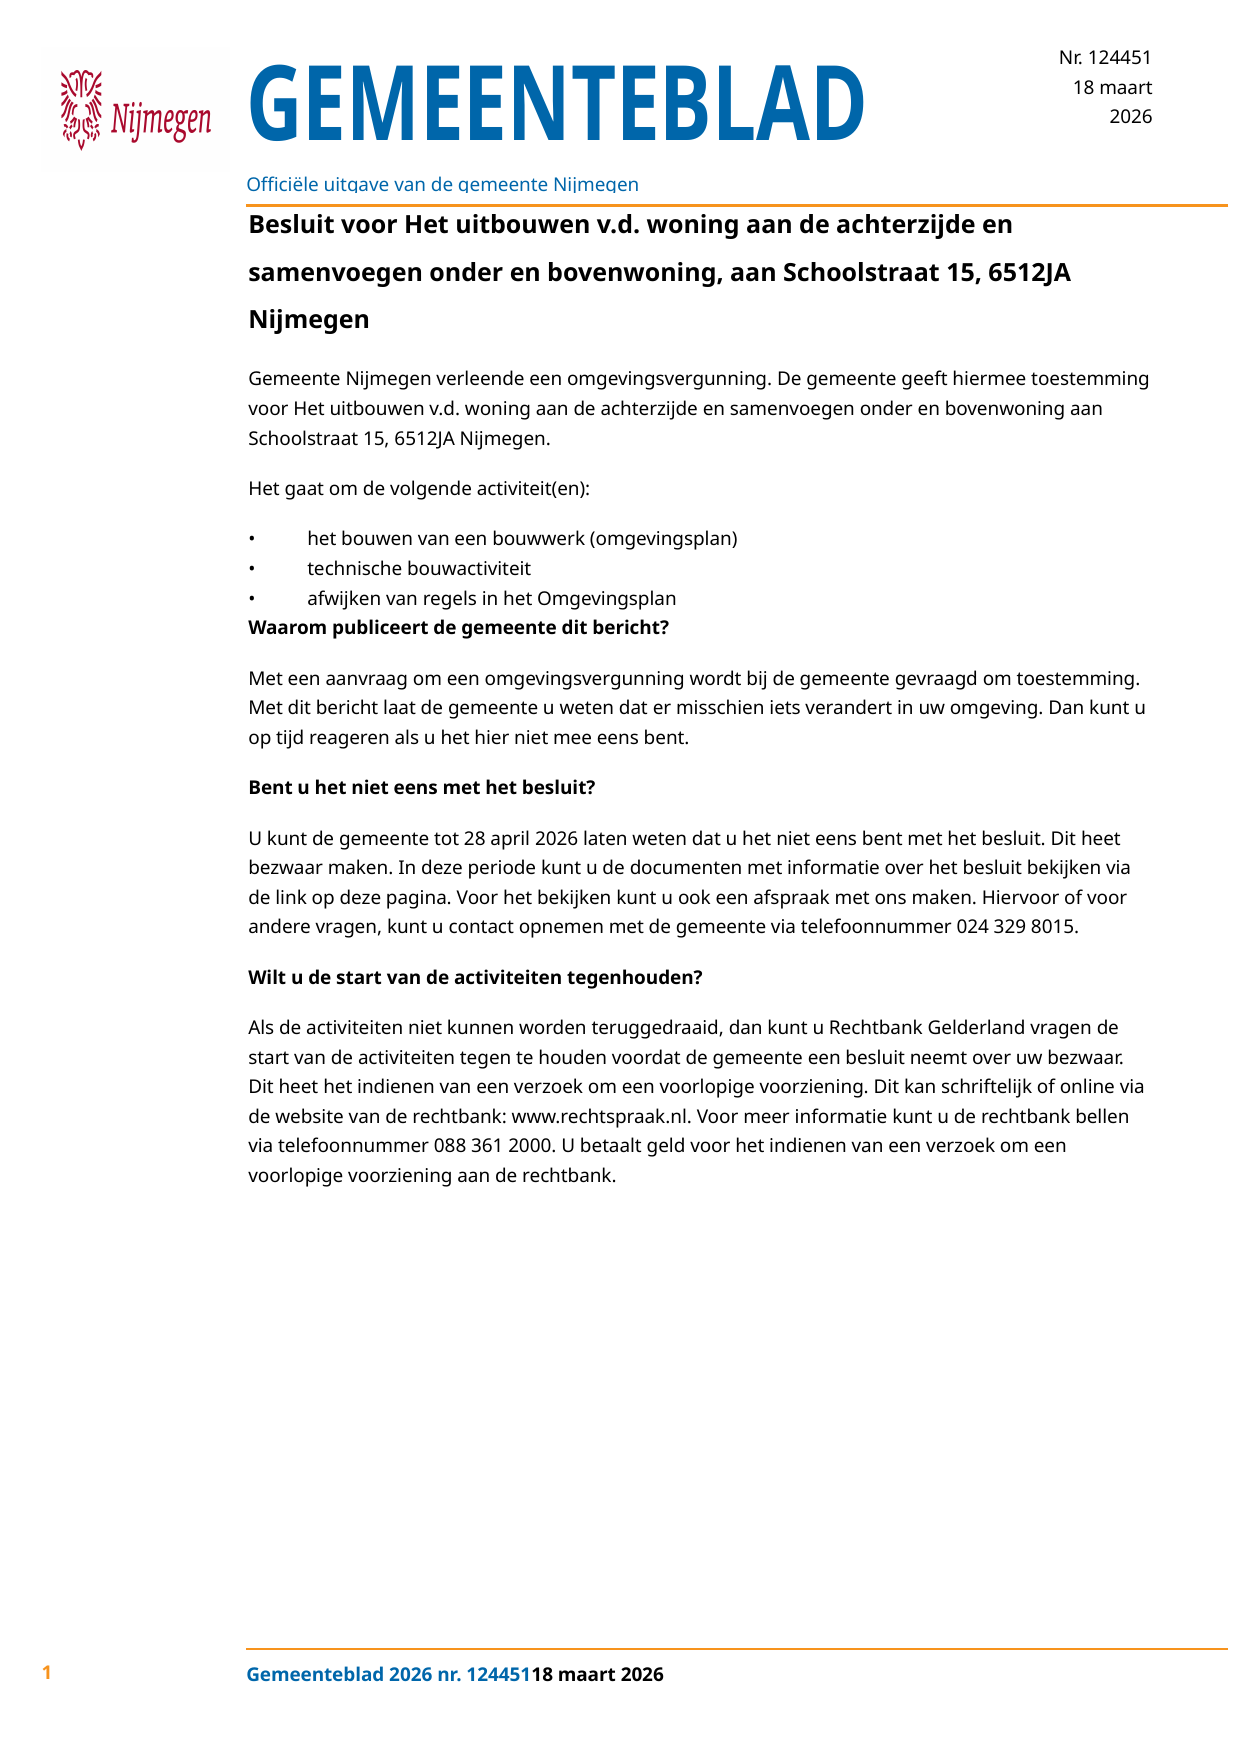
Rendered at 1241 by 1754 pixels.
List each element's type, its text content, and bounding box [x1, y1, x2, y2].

text Waarom publiceert de gemeente dit bericht? [248, 614, 1152, 640]
text Gemeente Nijmegen verleende een omgevingsvergunning. De gemeente geeft hiermee toestemming voor Het uitbouwen v.d. woning aan de achterzijde en samenvoegen onder en bovenwoning aan Schoolstraat 15, 6512JA Nijmegen. [248, 366, 1152, 450]
text Bent u het niet eens met het besluit? [248, 774, 1152, 800]
text Als de activiteiten niet kunnen worden teruggedraaid, dan kunt u Rechtbank Gelderland vragen de start van de activiteiten tegen te houden voordat de gemeente een besluit neemt over uw bezwaar. Dit heet het indienen van een verzoek om een voorlopige voorziening. Dit kan schriftelijk of online via de website van de rechtbank: www.rechtspraak.nl. Voor meer informatie kunt u de rechtbank bellen via telefoonnummer 088 361 2000. U betaalt geld voor het indienen van een verzoek om een voorlopige voorziening aan de rechtbank. [248, 1014, 1152, 1188]
text U kunt de gemeente tot 28 april 2026 laten weten dat u het niet eens bent met het besluit. Dit heet bezwaar maken. In deze periode kunt u de documenten met informatie over het besluit bekijken via de link op deze pagina. Voor het bekijken kunt u ook een afspraak met ons maken. Hiervoor of voor andere vragen, kunt u contact opnemen met de gemeente via telefoonnummer 024 329 8015. [248, 825, 1152, 939]
list technische bouwactiviteit [248, 555, 1152, 581]
text Met een aanvraag om een omgevingsvergunning wordt bij de gemeente gevraagd om toestemming. Met dit bericht laat de gemeente u weten dat er misschien iets verandert in uw omgeving. Dan kunt u op tijd reageren als u het hier niet mee eens bent. [248, 665, 1152, 749]
list afwijken van regels in het Omgevingsplan [248, 585, 1152, 610]
text Besluit voor Het uitbouwen v.d. woning aan de achterzijde en samenvoegen onder en bovenwoning, aan Schoolstraat 15, 6512JA Nijmegen [248, 207, 1152, 336]
text Het gaat om de volgende activiteit(en): [248, 475, 1152, 501]
list het bouwen van een bouwwerk (omgevingsplan) [248, 526, 1152, 551]
picture [41, 47, 231, 172]
text Wilt u de start van de activiteiten tegenhouden? [248, 964, 1152, 989]
